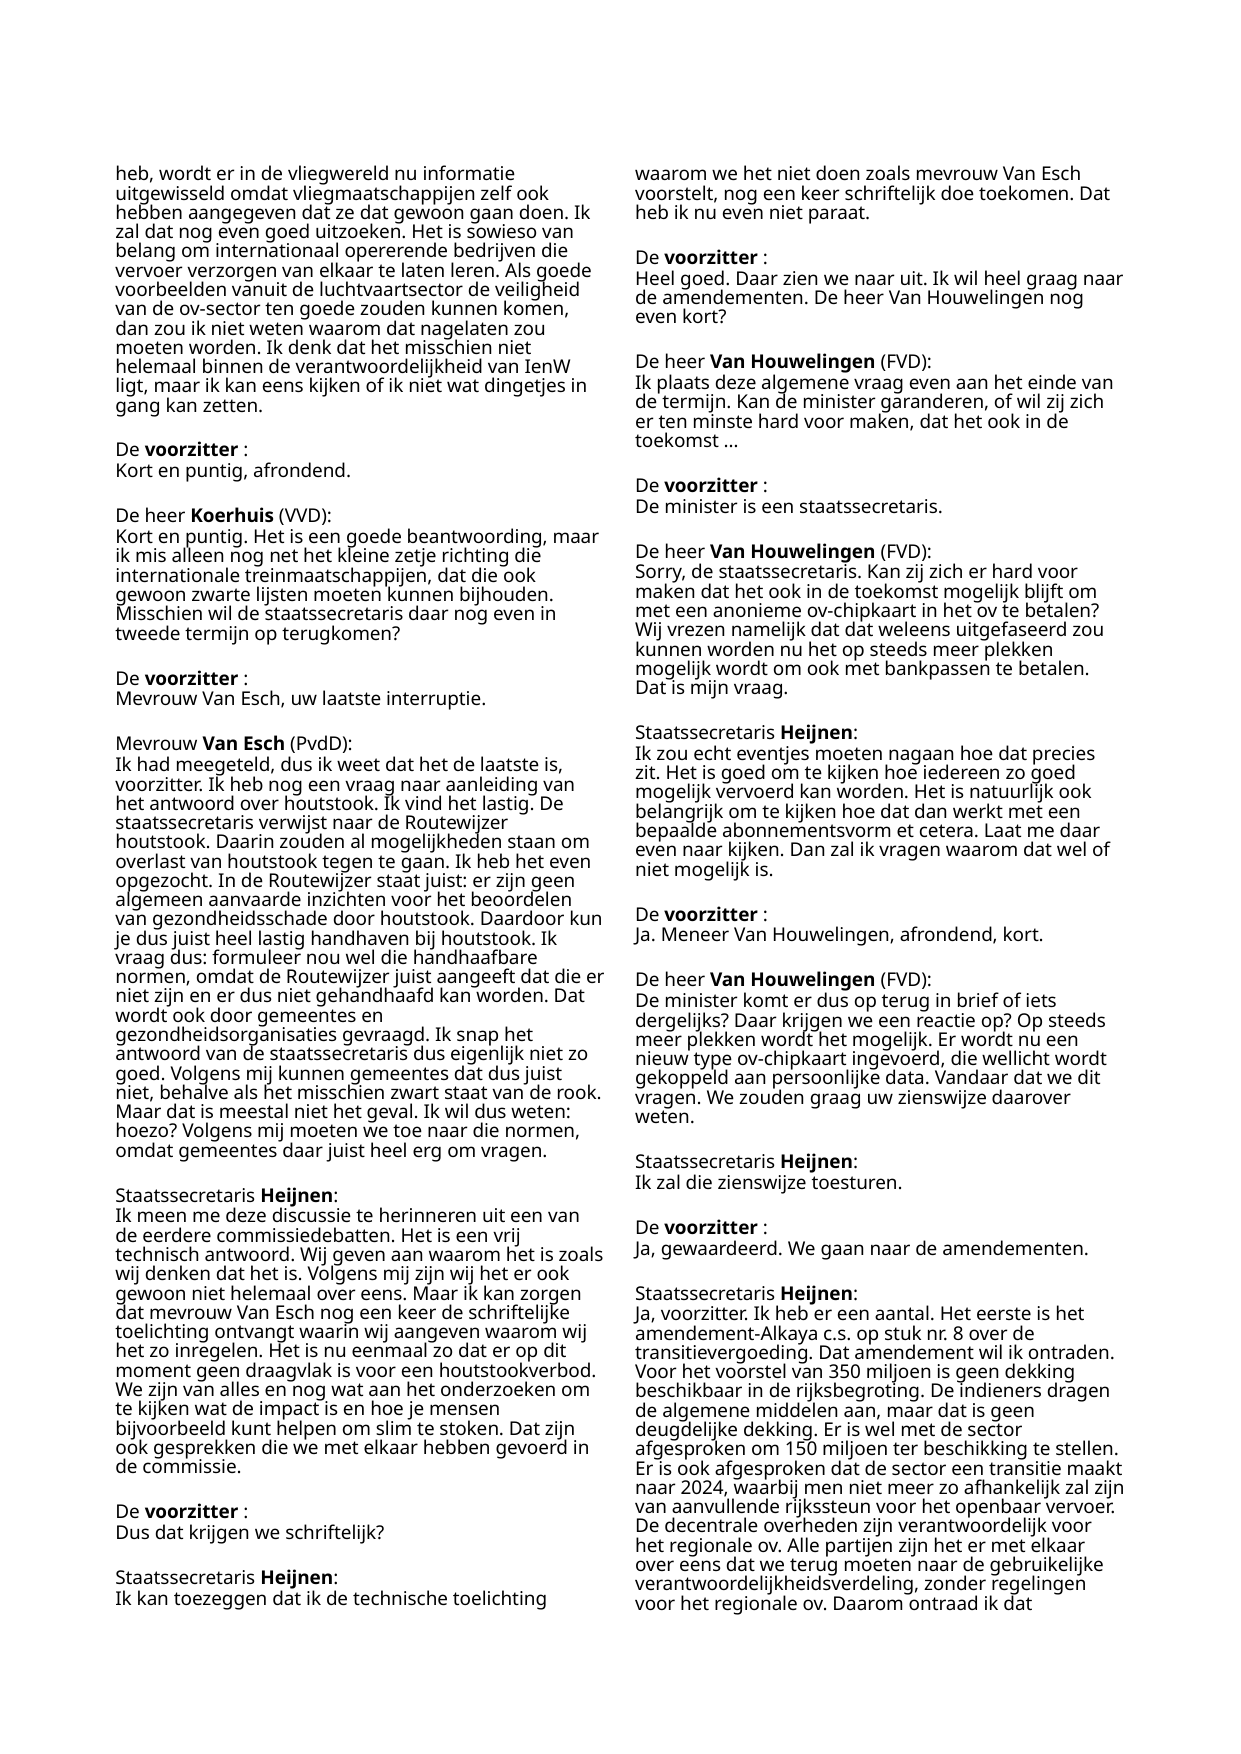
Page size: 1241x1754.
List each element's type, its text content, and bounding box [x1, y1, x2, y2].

text Ik meen me deze discussie te herinneren uit een van de eerdere commissiedebatten. Het is een vrij technisch antwoord. Wij geven aan waarom het is zoals wij denken dat het is. Volgens mij zijn wij het er ook gewoon niet helemaal over eens. Maar ik kan zorgen dat mevrouw Van Esch nog een keer de schriftelijke toelichting ontvangt waarin wij aangeven waarom wij het zo inregelen. Het is nu eenmaal zo dat er op dit moment geen draagvlak is voor een houtstookverbod. We zijn van alles en nog wat aan het onderzoeken om te kijken wat de impact is en hoe je mensen bijvoorbeeld kunt helpen om slim te stoken. Dat zijn ook gesprekken die we met elkaar hebben gevoerd in de commissie. [115, 1207, 605, 1477]
text Ja. Meneer Van Houwelingen, afrondend, kort. [635, 926, 1125, 946]
text Staatssecretaris Heijnen: [115, 1182, 605, 1207]
text Ik zou echt eventjes moeten nagaan hoe dat precies zit. Het is goed om te kijken hoe iedereen zo goed mogelijk vervoerd kan worden. Het is natuurlijk ook belangrijk om te kijken hoe dat dan werkt met een bepaalde abonnementsvorm et cetera. Laat me daar even naar kijken. Dan zal ik vragen waarom dat wel of niet mogelijk is. [635, 745, 1125, 880]
text Kort en puntig, afrondend. [115, 462, 605, 482]
text Ja, voorzitter. Ik heb er een aantal. Het eerste is het amendement-Alkaya c.s. op stuk nr. 8 over de transitievergoeding. Dat amendement wil ik ontraden. Voor het voorstel van 350 miljoen is geen dekking beschikbaar in de rijksbegroting. De indieners dragen de algemene middelen aan, maar dat is geen deugdelijke dekking. Er is wel met de sector afgesproken om 150 miljoen ter beschikking te stellen. Er is ook afgesproken dat de sector een transitie maakt naar 2024, waarbij men niet meer zo afhankelijk zal zijn van aanvullende rijkssteun voor het openbaar vervoer. De decentrale overheden zijn verantwoordelijk voor het regionale ov. Alle partijen zijn het er met elkaar over eens dat we terug moeten naar de gebruikelijke verantwoordelijkheidsverdeling, zonder regelingen voor het regionale ov. Daarom ontraad ik dat [635, 1305, 1125, 1614]
text De voorzitter : [635, 1214, 1125, 1239]
text De voorzitter : [635, 901, 1125, 926]
text De minister komt er dus op terug in brief of iets dergelijks? Daar krijgen we een reactie op? Op steeds meer plekken wordt het mogelijk. Er wordt nu een nieuw type ov-chipkaart ingevoerd, die wellicht wordt gekoppeld aan persoonlijke data. Vandaar dat we dit vragen. We zouden graag uw zienswijze daarover weten. [635, 992, 1125, 1127]
text De voorzitter : [635, 244, 1125, 270]
text Sorry, de staatssecretaris. Kan zij zich er hard voor maken dat het ook in de toekomst mogelijk blijft om met een anonieme ov-chipkaart in het ov te betalen? Wij vrezen namelijk dat dat weleens uitgefaseerd zou kunnen worden nu het op steeds meer plekken mogelijk wordt om ook met bankpassen te betalen. Dat is mijn vraag. [635, 563, 1125, 698]
text De minister is een staatssecretaris. [635, 498, 1125, 517]
text Kort en puntig. Het is een goede beantwoording, maar ik mis alleen nog net het kleine zetje richting die internationale treinmaatschappijen, dat die ook gewoon zwarte lijsten moeten kunnen bijhouden. Misschien wil de staatssecretaris daar nog even in tweede termijn op terugkomen? [115, 528, 605, 644]
text De voorzitter : [115, 437, 605, 462]
text Ik had meegeteld, dus ik weet dat het de laatste is, voorzitter. Ik heb nog een vraag naar aanleiding van het antwoord over houtstook. Ik vind het lastig. De staatssecretaris verwijst naar de Routewijzer houtstook. Daarin zouden al mogelijkheden staan om overlast van houtstook tegen te gaan. Ik heb het even opgezocht. In de Routewijzer staat juist: er zijn geen algemeen aanvaarde inzichten voor het beoordelen van gezondheidsschade door houtstook. Daardoor kun je dus juist heel lastig handhaven bij houtstook. Ik vraag dus: formuleer nou wel die handhaafbare normen, omdat de Routewijzer juist aangeeft dat die er niet zijn en er dus niet gehandhaafd kan worden. Dat wordt ook door gemeentes en gezondheidsorganisaties gevraagd. Ik snap het antwoord van de staatssecretaris dus eigenlijk niet zo goed. Volgens mij kunnen gemeentes dat dus juist niet, behalve als het misschien zwart staat van de rook. Maar dat is meestal niet het geval. Ik wil dus weten: hoezo? Volgens mij moeten we toe naar die normen, omdat gemeentes daar juist heel erg om vragen. [115, 756, 605, 1161]
text De heer Van Houwelingen (FVD): [635, 967, 1125, 992]
text Ik kan toezeggen dat ik de technische toelichting [115, 1590, 605, 1609]
text De heer Van Houwelingen (FVD): [635, 538, 1125, 563]
text Ja, gewaardeerd. We gaan naar de amendementen. [635, 1239, 1125, 1259]
text De heer Van Houwelingen (FVD): [635, 348, 1125, 374]
text Mevrouw Van Esch, uw laatste interruptie. [115, 690, 605, 710]
text De heer Koerhuis (VVD): [115, 502, 605, 528]
text De voorzitter : [635, 472, 1125, 498]
text waarom we het niet doen zoals mevrouw Van Esch voorstelt, nog een keer schriftelijk doe toekomen. Dat heb ik nu even niet paraat. [635, 165, 1125, 223]
text Staatssecretaris Heijnen: [635, 719, 1125, 745]
text Ik zal die zienswijze toesturen. [635, 1174, 1125, 1193]
text De voorzitter : [115, 665, 605, 690]
text Ik plaats deze algemene vraag even aan het einde van de termijn. Kan de minister garanderen, of wil zij zich er ten minste hard voor maken, dat het ook in de toekomst … [635, 374, 1125, 451]
text Staatssecretaris Heijnen: [115, 1564, 605, 1590]
text heb, wordt er in de vliegwereld nu informatie uitgewisseld omdat vliegmaatschappijen zelf ook hebben aangegeven dat ze dat gewoon gaan doen. Ik zal dat nog even goed uitzoeken. Het is sowieso van belang om internationaal opererende bedrijven die vervoer verzorgen van elkaar te laten leren. Als goede voorbeelden vanuit de luchtvaartsector de veiligheid van de ov-sector ten goede zouden kunnen komen, dan zou ik niet weten waarom dat nagelaten zou moeten worden. Ik denk dat het misschien niet helemaal binnen de verantwoordelijkheid van IenW ligt, maar ik kan eens kijken of ik niet wat dingetjes in gang kan zetten. [115, 165, 605, 416]
text Mevrouw Van Esch (PvdD): [115, 731, 605, 756]
text De voorzitter : [115, 1498, 605, 1524]
text Dus dat krijgen we schriftelijk? [115, 1524, 605, 1543]
text Staatssecretaris Heijnen: [635, 1148, 1125, 1174]
text Heel goed. Daar zien we naar uit. Ik wil heel graag naar de amendementen. De heer Van Houwelingen nog even kort? [635, 270, 1125, 327]
text Staatssecretaris Heijnen: [635, 1280, 1125, 1305]
